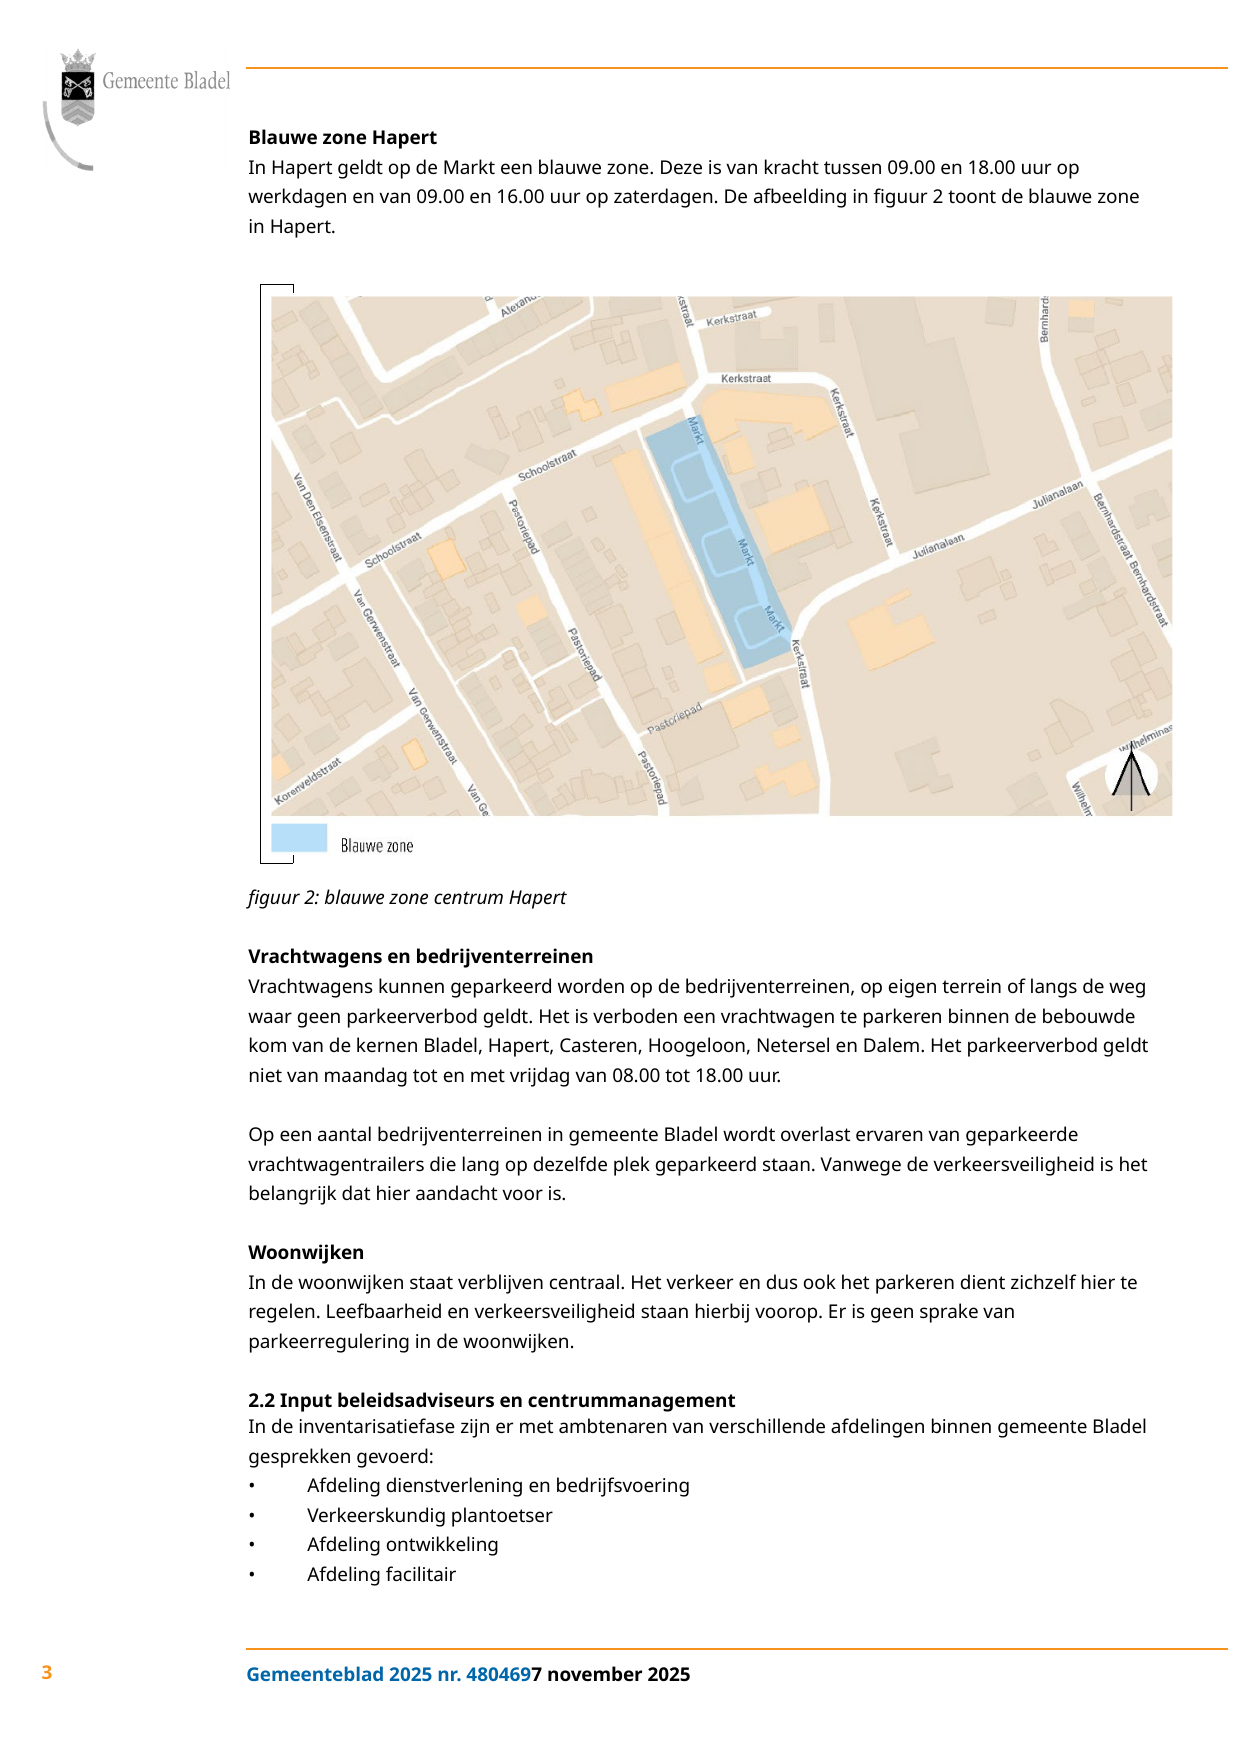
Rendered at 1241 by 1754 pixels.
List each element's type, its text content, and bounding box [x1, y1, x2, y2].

list Afdeling facilitair [248, 1561, 1152, 1587]
picture [41, 47, 231, 172]
picture [268, 293, 1173, 855]
text Vrachtwagens en bedrijventerreinen [248, 944, 1152, 969]
text Woonwijken [248, 1239, 1152, 1265]
text In Hapert geldt op de Markt een blauwe zone. Deze is van kracht tussen 09.00 en 18.00 uur op werkdagen en van 09.00 en 16.00 uur op zaterdagen. De afbeelding in figuur 2 toont de blauwe zone in Hapert. [248, 154, 1152, 239]
list Afdeling ontwikkeling [248, 1532, 1152, 1557]
text Vrachtwagens kunnen geparkeerd worden op de bedrijventerreinen, op eigen terrein of langs de weg waar geen parkeerverbod geldt. Het is verboden een vrachtwagen te parkeren binnen de bebouwde kom van de kernen Bladel, Hapert, Casteren, Hoogeloon, Netersel en Dalem. Het parkeerverbod geldt niet van maandag tot en met vrijdag van 08.00 tot 18.00 uur. [248, 973, 1152, 1088]
list Verkeerskundig plantoetser [248, 1502, 1152, 1528]
list Afdeling dienstverlening en bedrijfsvoering [248, 1472, 1152, 1498]
text figuur 2: blauwe zone centrum Hapert [248, 884, 1152, 910]
text In de inventarisatiefase zijn er met ambtenaren van verschillende afdelingen binnen gemeente Bladel gesprekken gevoerd: [248, 1413, 1152, 1468]
text 2.2 Input beleidsadviseurs en centrummanagement [248, 1387, 1152, 1413]
text Blauwe zone Hapert [248, 124, 1152, 150]
text In de woonwijken staat verblijven centraal. Het verkeer en dus ook het parkeren dient zichzelf hier te regelen. Leefbaarheid en verkeersveiligheid staan hierbij voorop. Er is geen sprake van parkeerregulering in de woonwijken. [248, 1269, 1152, 1354]
text Op een aantal bedrijventerreinen in gemeente Bladel wordt overlast ervaren van geparkeerde vrachtwagentrailers die lang op dezelfde plek geparkeerd staan. Vanwege de verkeersveiligheid is het belangrijk dat hier aandacht voor is. [248, 1121, 1152, 1206]
